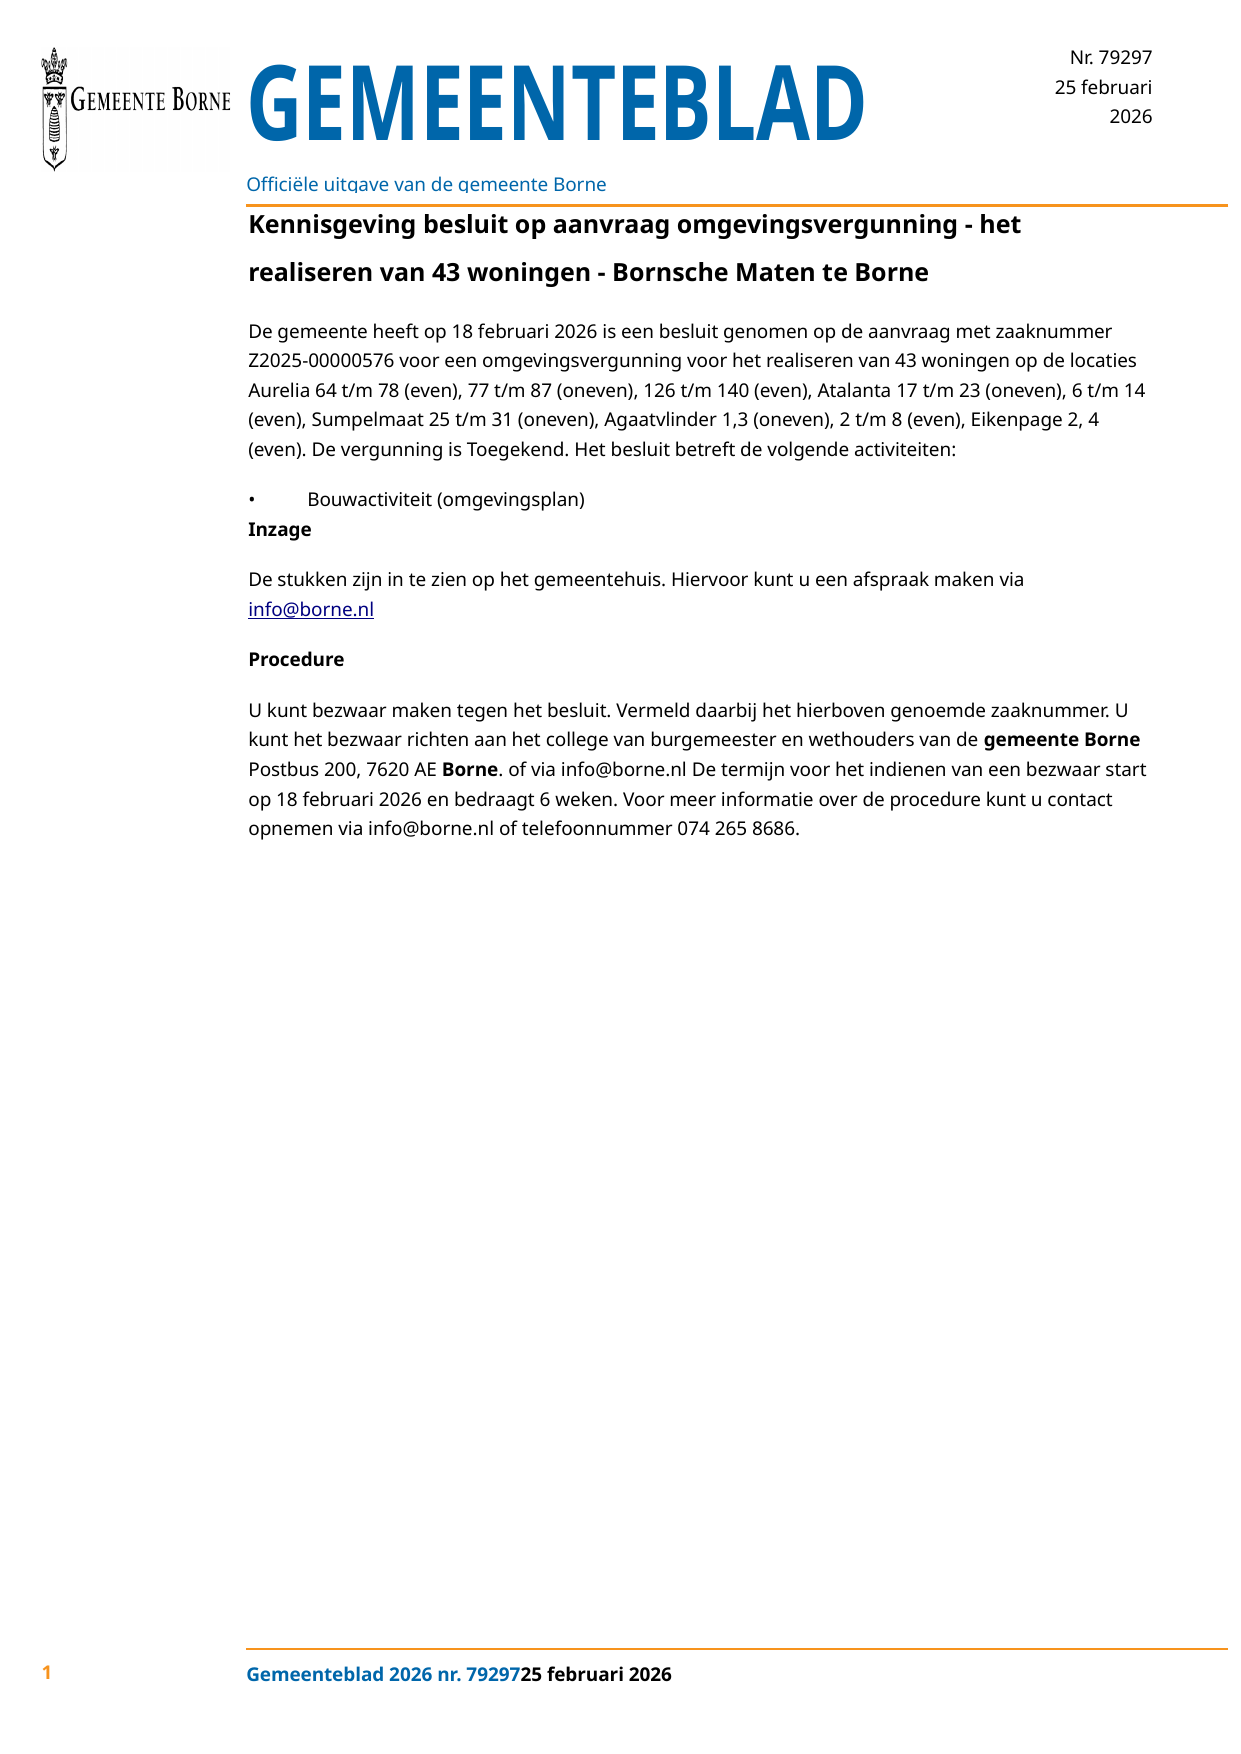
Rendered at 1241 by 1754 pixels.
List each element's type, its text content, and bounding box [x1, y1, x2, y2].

list Bouwactiviteit (omgevingsplan) [248, 487, 1152, 512]
text Procedure [248, 647, 1152, 672]
text De stukken zijn in te zien op het gemeentehuis. Hiervoor kunt u een afspraak maken via info@borne.nl [248, 567, 1152, 622]
text Kennisgeving besluit op aanvraag omgevingsvergunning - het realiseren van 43 woningen - Bornsche Maten te Borne [248, 207, 1152, 288]
text Inzage [248, 516, 1152, 542]
picture [41, 47, 231, 172]
text U kunt bezwaar maken tegen het besluit. Vermeld daarbij het hierboven genoemde zaaknummer. U kunt het bezwaar richten aan het college van burgemeester en wethouders van de gemeente Borne Postbus 200, 7620 AE Borne. of via info@borne.nl De termijn voor het indienen van een bezwaar start op 18 februari 2026 en bedraagt 6 weken. Voor meer informatie over de procedure kunt u contact opnemen via info@borne.nl of telefoonnummer 074 265 8686. [248, 697, 1152, 841]
text De gemeente heeft op 18 februari 2026 is een besluit genomen op de aanvraag met zaaknummer Z2025-00000576 voor een omgevingsvergunning voor het realiseren van 43 woningen op de locaties Aurelia 64 t/m 78 (even), 77 t/m 87 (oneven), 126 t/m 140 (even), Atalanta 17 t/m 23 (oneven), 6 t/m 14 (even), Sumpelmaat 25 t/m 31 (oneven), Agaatvlinder 1,3 (oneven), 2 t/m 8 (even), Eikenpage 2, 4 (even). De vergunning is Toegekend. Het besluit betreft de volgende activiteiten: [248, 318, 1152, 462]
